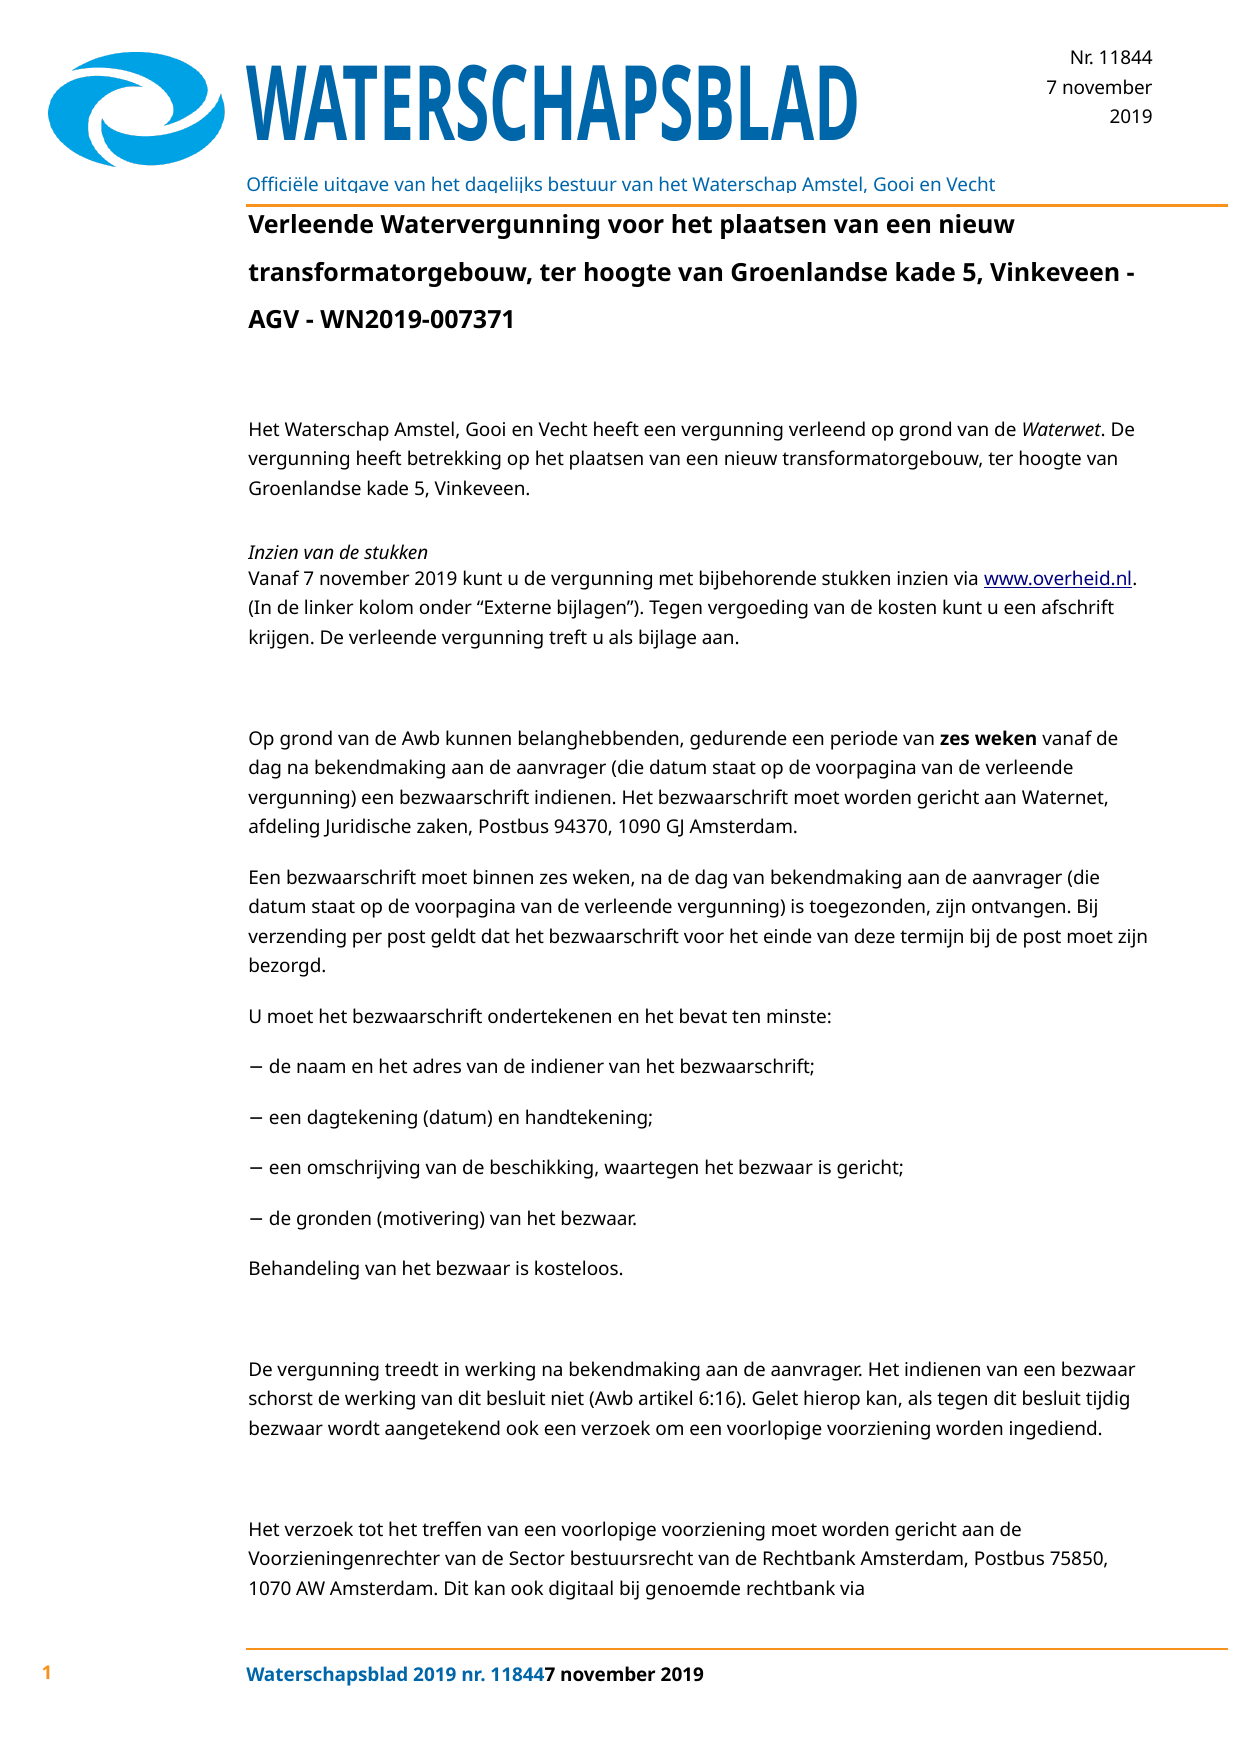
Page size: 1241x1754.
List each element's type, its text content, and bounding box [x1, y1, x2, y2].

text − een omschrijving van de beschikking, waartegen het bezwaar is gericht; [248, 1154, 1152, 1180]
text De vergunning treedt in werking na bekendmaking aan de aanvrager. Het indienen van een bezwaar schorst de werking van dit besluit niet (Awb artikel 6:16). Gelet hierop kan, als tegen dit besluit tijdig bezwaar wordt aangetekend ook een verzoek om een voorlopige voorziening worden ingediend. [248, 1356, 1152, 1441]
text − een dagtekening (datum) en handtekening; [248, 1104, 1152, 1130]
text U moet het bezwaarschrift ondertekenen en het bevat ten minste: [248, 1003, 1152, 1029]
text Inzien van de stukken [248, 539, 1152, 565]
picture [41, 47, 231, 172]
text Vanaf 7 november 2019 kunt u de vergunning met bijbehorende stukken inzien via www.overheid.nl. (In de linker kolom onder “Externe bijlagen”). Tegen vergoeding van de kosten kunt u een afschrift krijgen. De verleende vergunning treft u als bijlage aan. [248, 565, 1152, 650]
text Het Waterschap Amstel, Gooi en Vecht heeft een vergunning verleend op grond van de Waterwet. De vergunning heeft betrekking op het plaatsen van een nieuw transformatorgebouw, ter hoogte van Groenlandse kade 5, Vinkeveen. [248, 416, 1152, 501]
text Het verzoek tot het treffen van een voorlopige voorziening moet worden gericht aan de Voorzieningenrechter van de Sector bestuursrecht van de Rechtbank Amsterdam, Postbus 75850, 1070 AW Amsterdam. Dit kan ook digitaal bij genoemde rechtbank via [248, 1516, 1152, 1601]
text Een bezwaarschrift moet binnen zes weken, na de dag van bekendmaking aan de aanvrager (die datum staat op de voorpagina van de verleende vergunning) is toegezonden, zijn ontvangen. Bij verzending per post geldt dat het bezwaarschrift voor het einde van deze termijn bij de post moet zijn bezorgd. [248, 864, 1152, 978]
text Op grond van de Awb kunnen belanghebbenden, gedurende een periode van zes weken vanaf de dag na bekendmaking aan de aanvrager (die datum staat op de voorpagina van de verleende vergunning) een bezwaarschrift indienen. Het bezwaarschrift moet worden gericht aan Waternet, afdeling Juridische zaken, Postbus 94370, 1090 GJ Amsterdam. [248, 725, 1152, 839]
text − de naam en het adres van de indiener van het bezwaarschrift; [248, 1053, 1152, 1079]
text Verleende Watervergunning voor het plaatsen van een nieuw transformatorgebouw, ter hoogte van Groenlandse kade 5, Vinkeveen - AGV - WN2019-007371 [248, 207, 1152, 336]
text − de gronden (motivering) van het bezwaar. [248, 1205, 1152, 1231]
text Behandeling van het bezwaar is kosteloos. [248, 1255, 1152, 1281]
